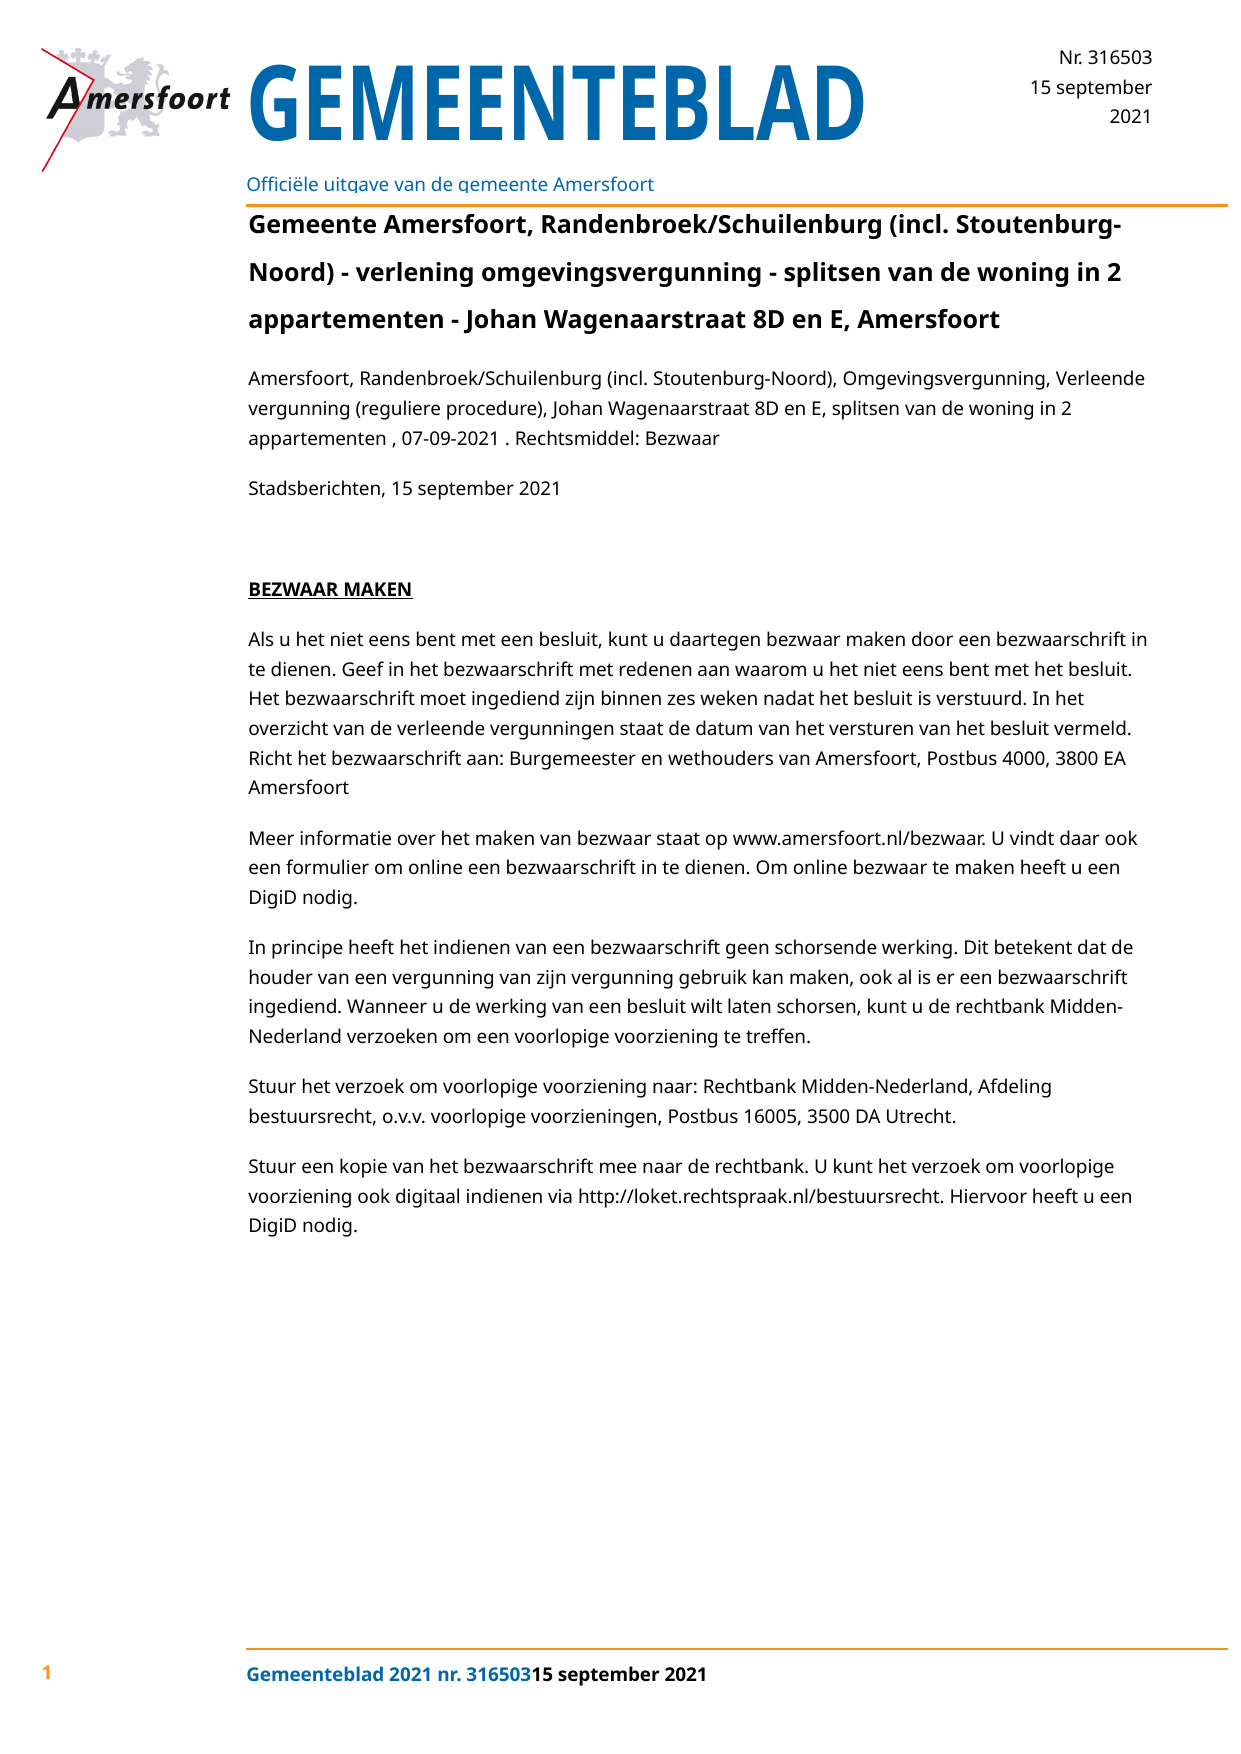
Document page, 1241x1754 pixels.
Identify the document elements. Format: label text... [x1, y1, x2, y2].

text Gemeente Amersfoort, Randenbroek/Schuilenburg (incl. Stoutenburg-Noord) - verlening omgevingsvergunning - splitsen van de woning in 2 appartementen - Johan Wagenaarstraat 8D en E, Amersfoort [248, 207, 1152, 336]
text In principe heeft het indienen van een bezwaarschrift geen schorsende werking. Dit betekent dat de houder van een vergunning van zijn vergunning gebruik kan maken, ook al is er een bezwaarschrift ingediend. Wanneer u de werking van een besluit wilt laten schorsen, kunt u de rechtbank Midden-Nederland verzoeken om een voorlopige voorziening te treffen. [248, 934, 1152, 1049]
text Stadsberichten, 15 september 2021 [248, 475, 1152, 501]
picture [41, 47, 231, 172]
text Stuur het verzoek om voorlopige voorziening naar: Rechtbank Midden-Nederland, Afdeling bestuursrecht, o.v.v. voorlopige voorzieningen, Postbus 16005, 3500 DA Utrecht. [248, 1073, 1152, 1129]
text Stuur een kopie van het bezwaarschrift mee naar de rechtbank. U kunt het verzoek om voorlopige voorziening ook digitaal indienen via http://loket.rechtspraak.nl/bestuursrecht. Hiervoor heeft u een DigiD nodig. [248, 1153, 1152, 1238]
text Als u het niet eens bent met een besluit, kunt u daartegen bezwaar maken door een bezwaarschrift in te dienen. Geef in het bezwaarschrift met redenen aan waarom u het niet eens bent met het besluit. Het bezwaarschrift moet ingediend zijn binnen zes weken nadat het besluit is verstuurd. In het overzicht van de verleende vergunningen staat de datum van het versturen van het besluit vermeld. Richt het bezwaarschrift aan: Burgemeester en wethouders van Amersfoort, Postbus 4000, 3800 EA Amersfoort [248, 626, 1152, 800]
text Amersfoort, Randenbroek/Schuilenburg (incl. Stoutenburg-Noord), Omgevingsvergunning, Verleende vergunning (reguliere procedure), Johan Wagenaarstraat 8D en E, splitsen van de woning in 2 appartementen , 07-09-2021 . Rechtsmiddel: Bezwaar [248, 366, 1152, 450]
text BEZWAAR MAKEN [248, 576, 1152, 602]
text Meer informatie over het maken van bezwaar staat op www.amersfoort.nl/bezwaar. U vindt daar ook een formulier om online een bezwaarschrift in te dienen. Om online bezwaar te maken heeft u een DigiD nodig. [248, 825, 1152, 909]
